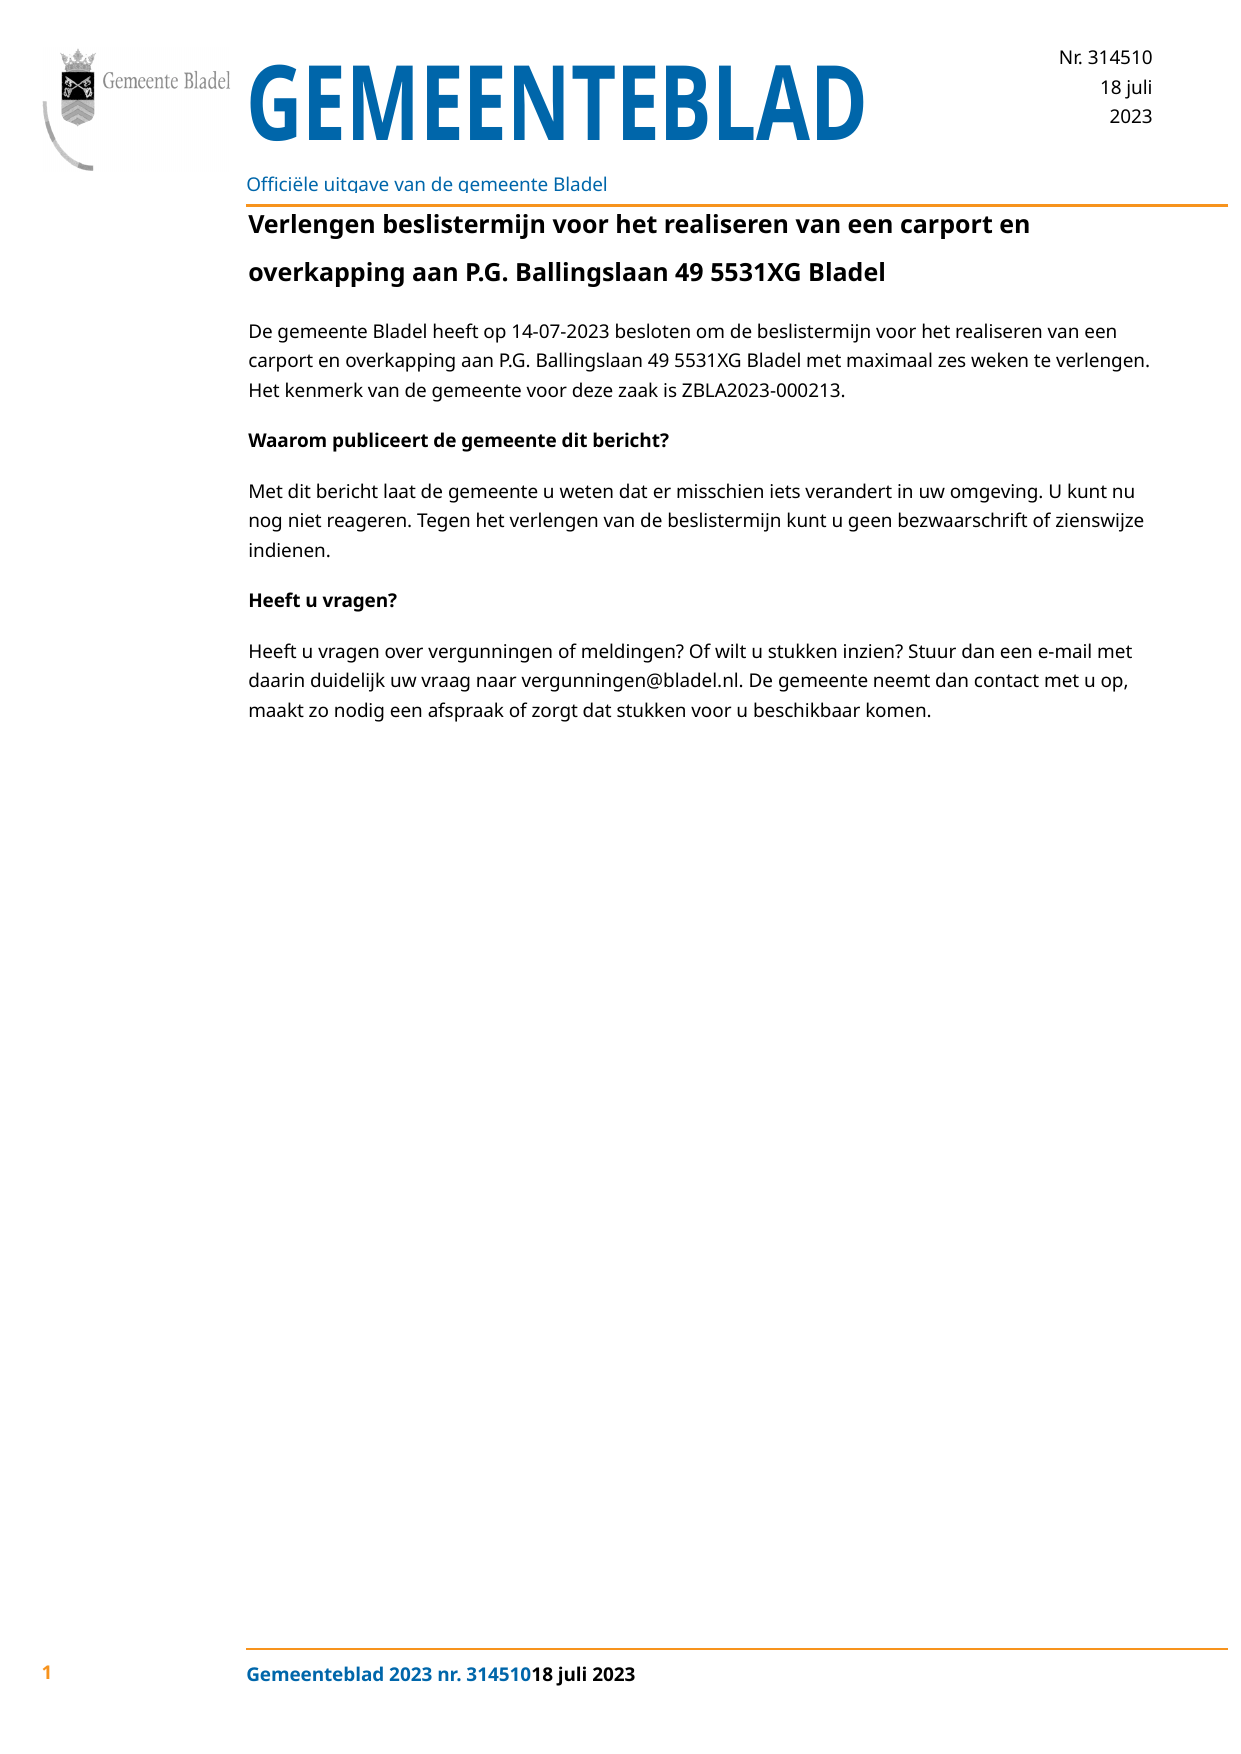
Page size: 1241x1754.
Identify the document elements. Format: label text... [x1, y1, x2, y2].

text Heeft u vragen? [248, 587, 1152, 613]
text Heeft u vragen over vergunningen of meldingen? Of wilt u stukken inzien? Stuur dan een e-mail met daarin duidelijk uw vraag naar vergunningen@bladel.nl. De gemeente neemt dan contact met u op, maakt zo nodig een afspraak of zorgt dat stukken voor u beschikbaar komen. [248, 638, 1152, 723]
text Waarom publiceert de gemeente dit bericht? [248, 427, 1152, 453]
picture [41, 47, 231, 172]
text Verlengen beslistermijn voor het realiseren van een carport en overkapping aan P.G. Ballingslaan 49 5531XG Bladel [248, 207, 1152, 288]
text Met dit bericht laat de gemeente u weten dat er misschien iets verandert in uw omgeving. U kunt nu nog niet reageren. Tegen het verlengen van de beslistermijn kunt u geen bezwaarschrift of zienswijze indienen. [248, 478, 1152, 563]
text De gemeente Bladel heeft op 14-07-2023 besloten om de beslistermijn voor het realiseren van een carport en overkapping aan P.G. Ballingslaan 49 5531XG Bladel met maximaal zes weken te verlengen. Het kenmerk van de gemeente voor deze zaak is ZBLA2023-000213. [248, 318, 1152, 403]
